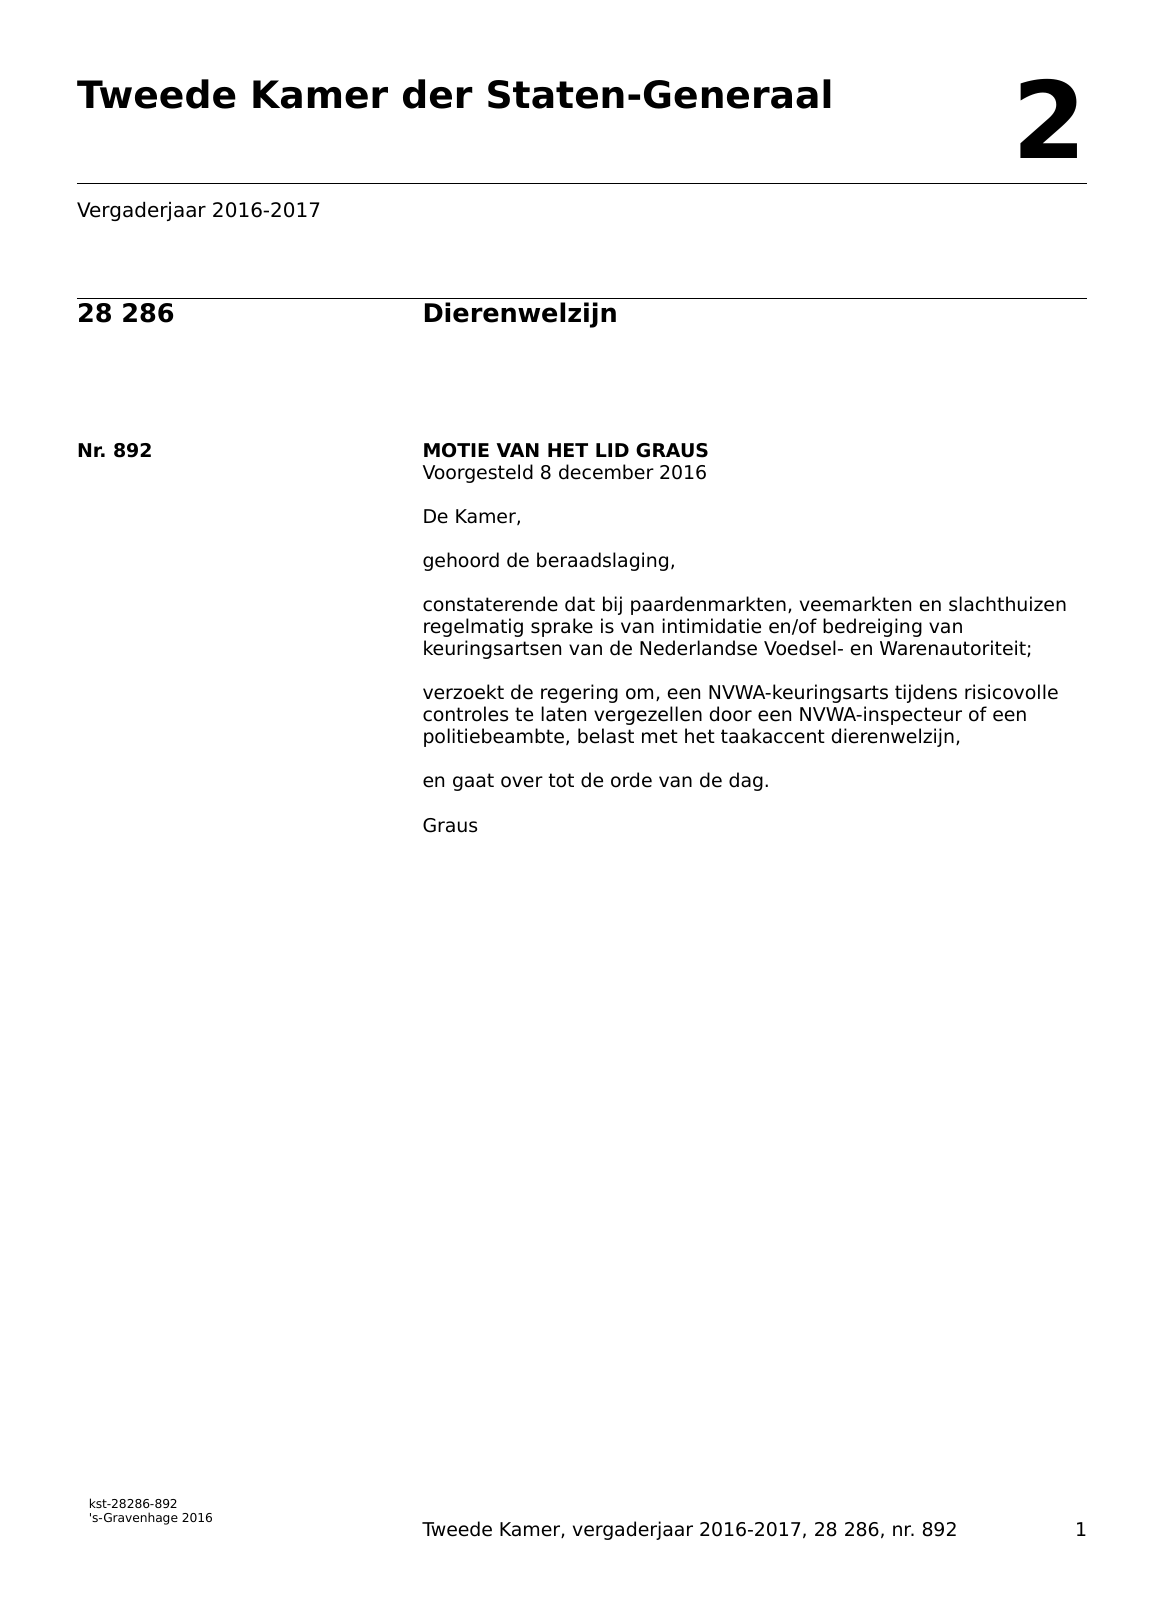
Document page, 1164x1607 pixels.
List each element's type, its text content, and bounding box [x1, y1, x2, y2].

subtitle 28 286 Dierenwelzijn [77, 299, 1087, 329]
table_cell Vergaderjaar 2016-2017 [77, 184, 1087, 298]
text constaterende dat bij paardenmarkten, veemarkten en slachthuizen regelmatig sprake is van intimidatie en/of bedreiging van keuringsartsen van de Nederlandse Voedsel- en Warenautoriteit; [422, 594, 1087, 660]
text verzoekt de regering om, een NVWA-keuringsarts tijdens risicovolle controles te laten vergezellen door een NVWA-inspecteur of een politiebeambte, belast met het taakaccent dierenwelzijn, [422, 682, 1087, 748]
text Graus [422, 814, 1087, 837]
text 's-Gravenhage 2016 [88, 1511, 323, 1525]
text gehoord de beraadslaging, [422, 550, 1087, 572]
text De Kamer, [422, 506, 1087, 528]
text kst-28286-892 [88, 1497, 323, 1511]
text en gaat over tot de orde van de dag. [422, 770, 1087, 792]
text Voorgesteld 8 december 2016 [422, 462, 1087, 484]
table_header Tweede Kamer der Staten-Generaal [77, 59, 886, 183]
table_header 2 [886, 59, 1087, 183]
subtitle Nr. 892 MOTIE VAN HET LID GRAUS [77, 440, 1087, 462]
